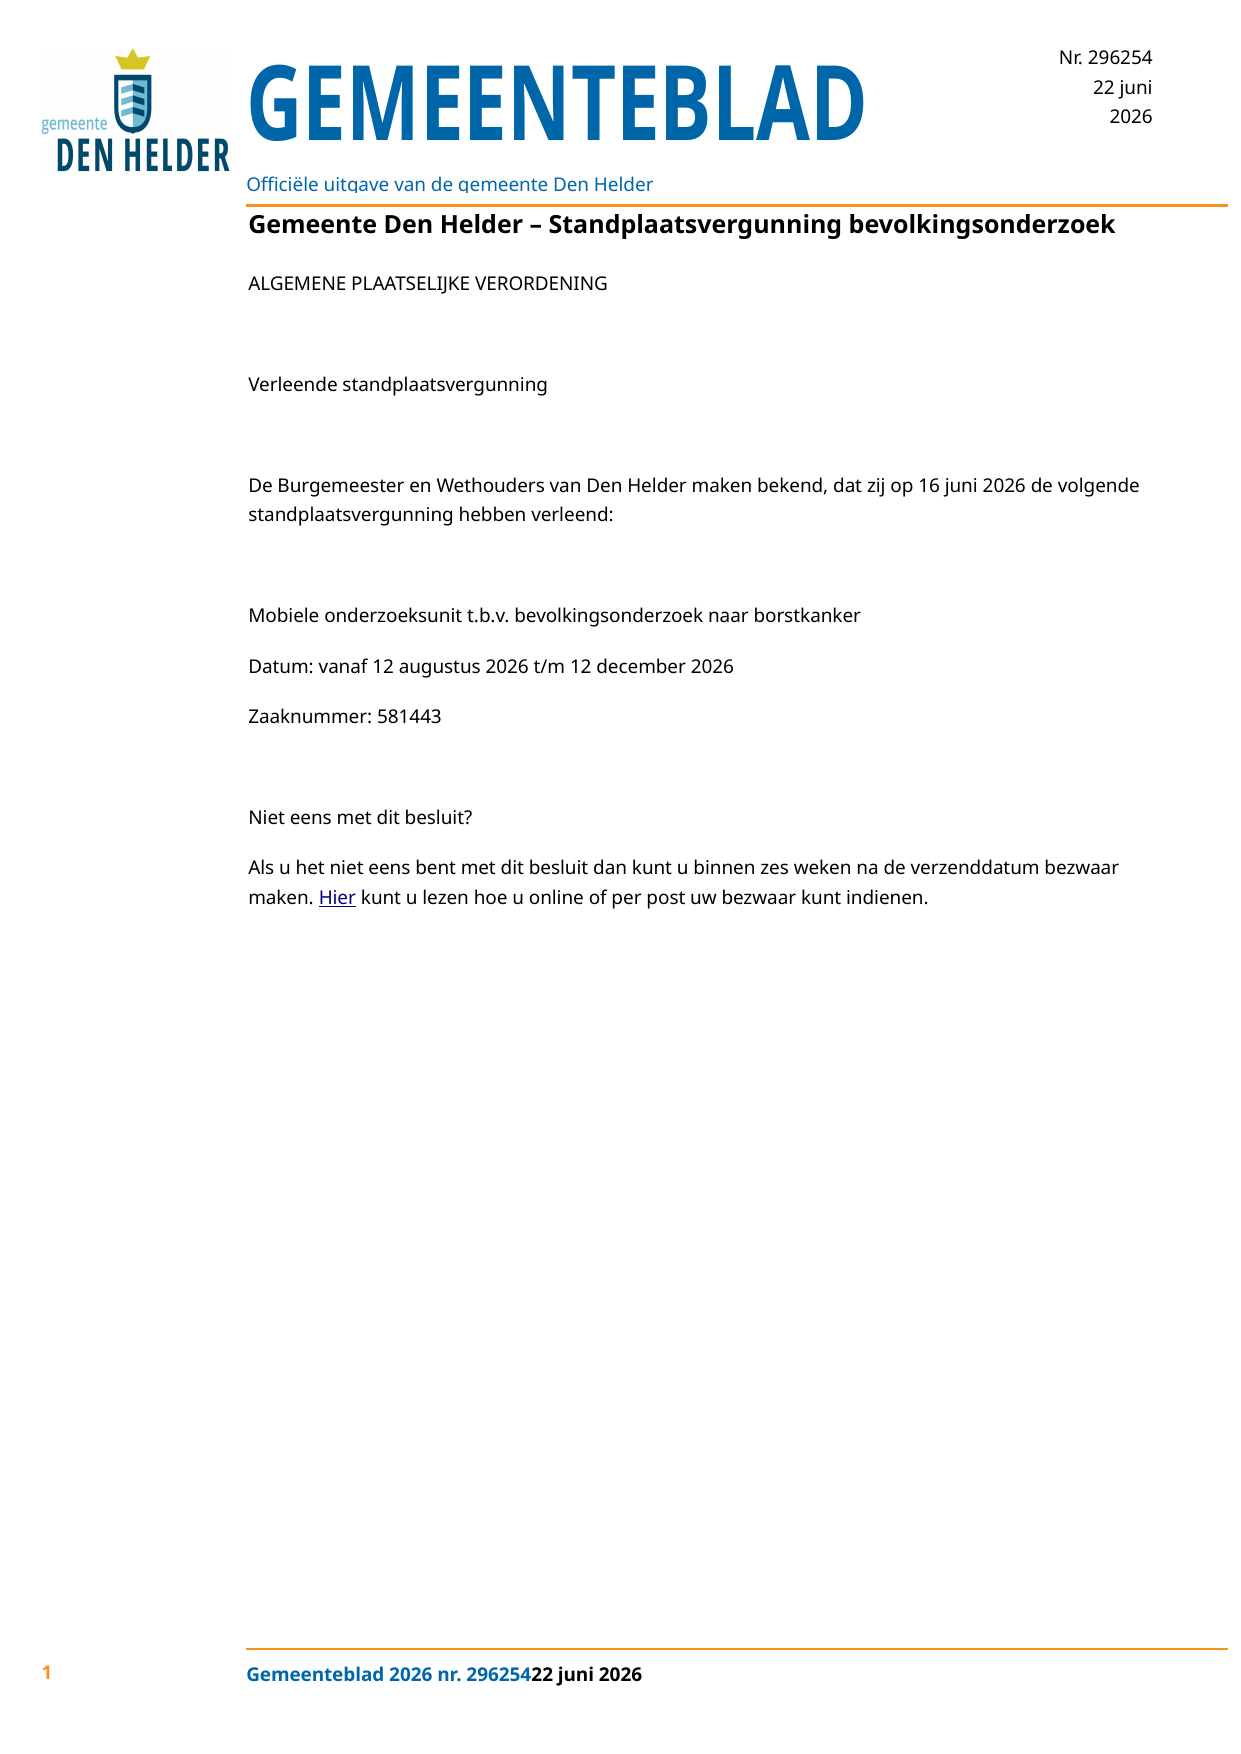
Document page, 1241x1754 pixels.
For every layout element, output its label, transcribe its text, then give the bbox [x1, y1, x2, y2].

text Zaaknummer: 581443 [248, 703, 1152, 729]
picture [220, 160, 224, 172]
picture [41, 47, 231, 172]
picture [130, 157, 135, 172]
picture [63, 144, 68, 165]
text Als u het niet eens bent met dit besluit dan kunt u binnen zes weken na de verzenddatum bezwaar maken. Hier kunt u lezen hoe u online of per post uw bezwaar kunt indienen. [248, 854, 1152, 910]
text De Burgemeester en Wethouders van Den Helder maken bekend, dat zij op 16 juni 2026 de volgende standplaatsvergunning hebben verleend: [248, 472, 1152, 527]
text Niet eens met dit besluit? [248, 804, 1152, 830]
text Verleende standplaatsvergunning [248, 371, 1152, 397]
picture [100, 154, 106, 172]
text ALGEMENE PLAATSELIJKE VERORDENING [248, 270, 1152, 296]
text Mobiele onderzoeksunit t.b.v. bevolkingsonderzoek naar borstkanker [248, 602, 1152, 628]
text Gemeente Den Helder – Standplaatsvergunning bevolkingsonderzoek [248, 207, 1152, 241]
text Datum: vanaf 12 augustus 2026 t/m 12 december 2026 [248, 653, 1152, 678]
picture [182, 144, 187, 165]
